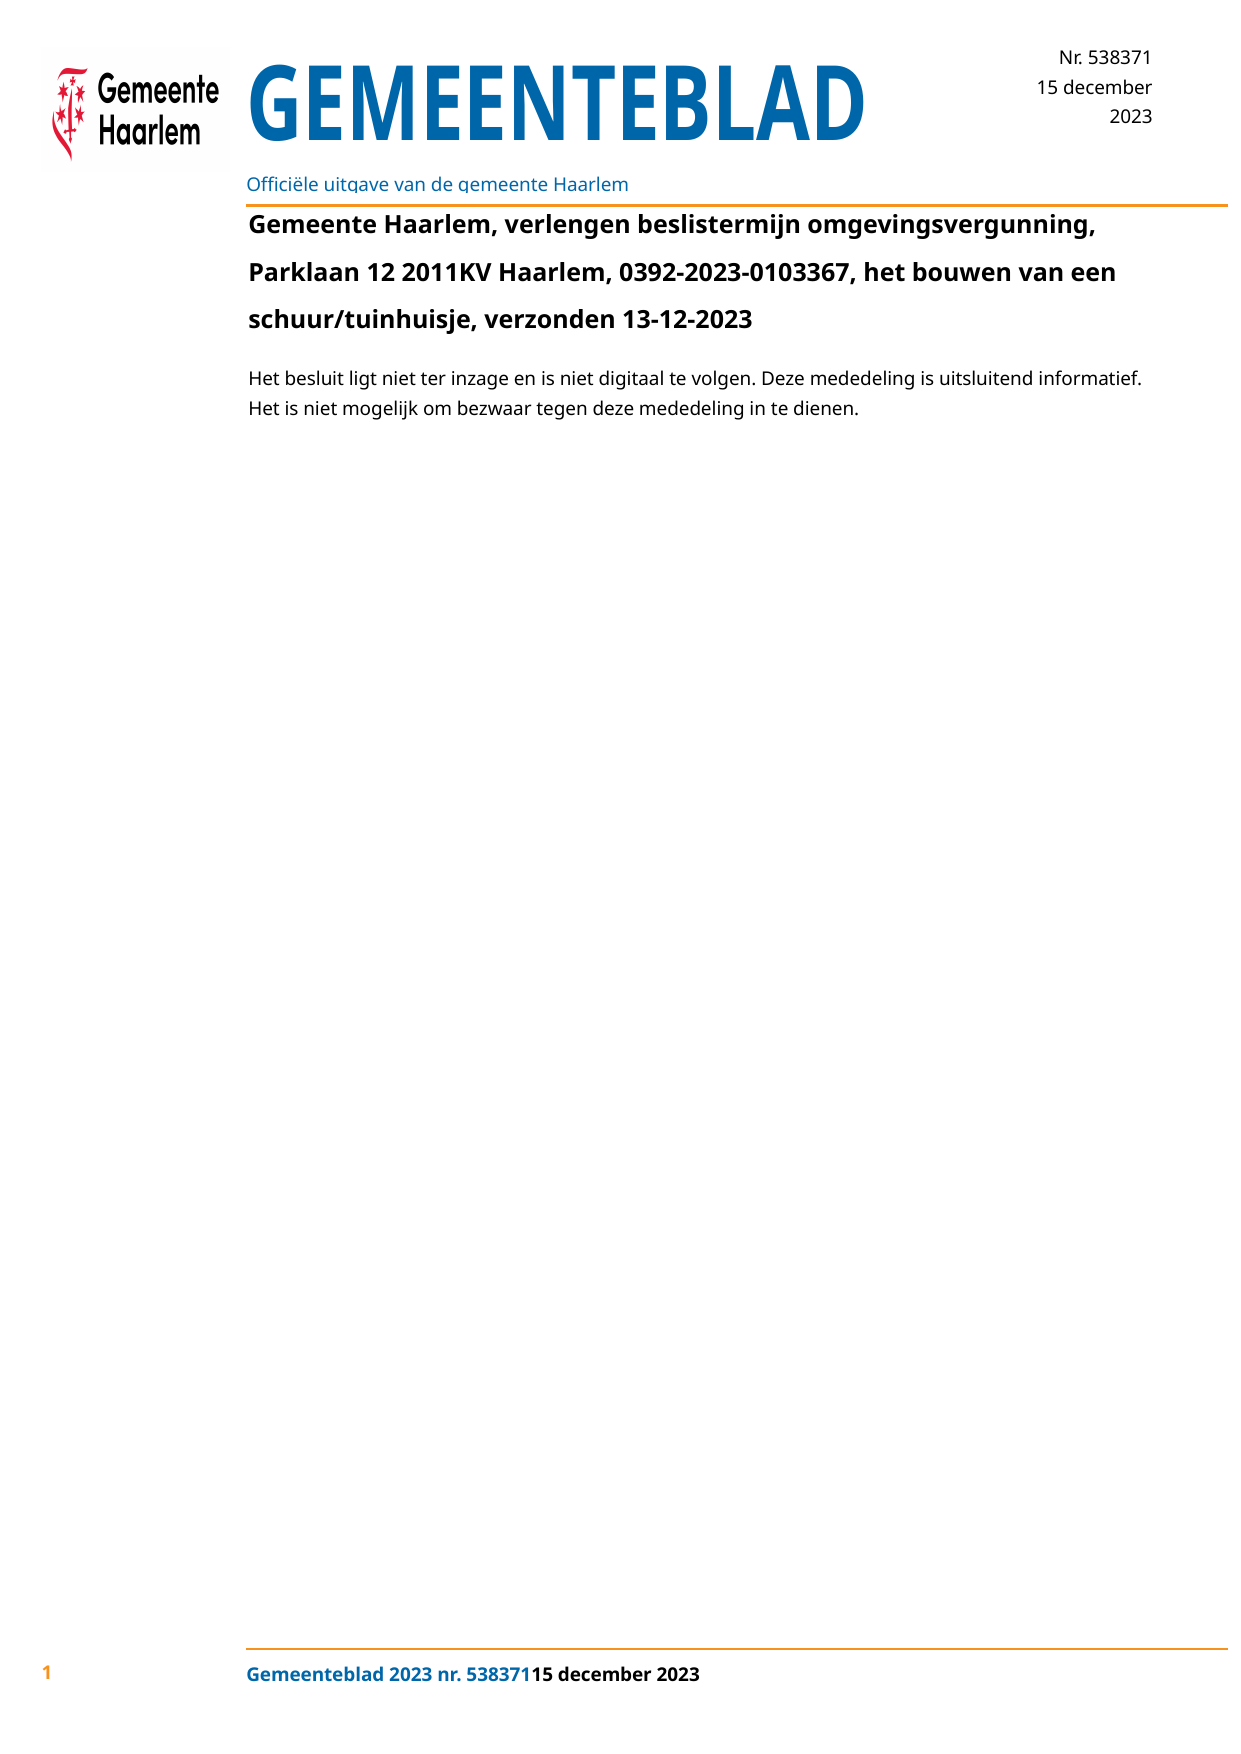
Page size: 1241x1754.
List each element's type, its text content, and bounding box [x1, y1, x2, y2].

text Het besluit ligt niet ter inzage en is niet digitaal te volgen. Deze mededeling is uitsluitend informatief. Het is niet mogelijk om bezwaar tegen deze mededeling in te dienen. [248, 366, 1152, 421]
text Gemeente Haarlem, verlengen beslistermijn omgevingsvergunning, Parklaan 12 2011KV Haarlem, 0392-2023-0103367, het bouwen van een schuur/tuinhuisje, verzonden 13-12-2023 [248, 207, 1152, 336]
picture [41, 47, 231, 172]
